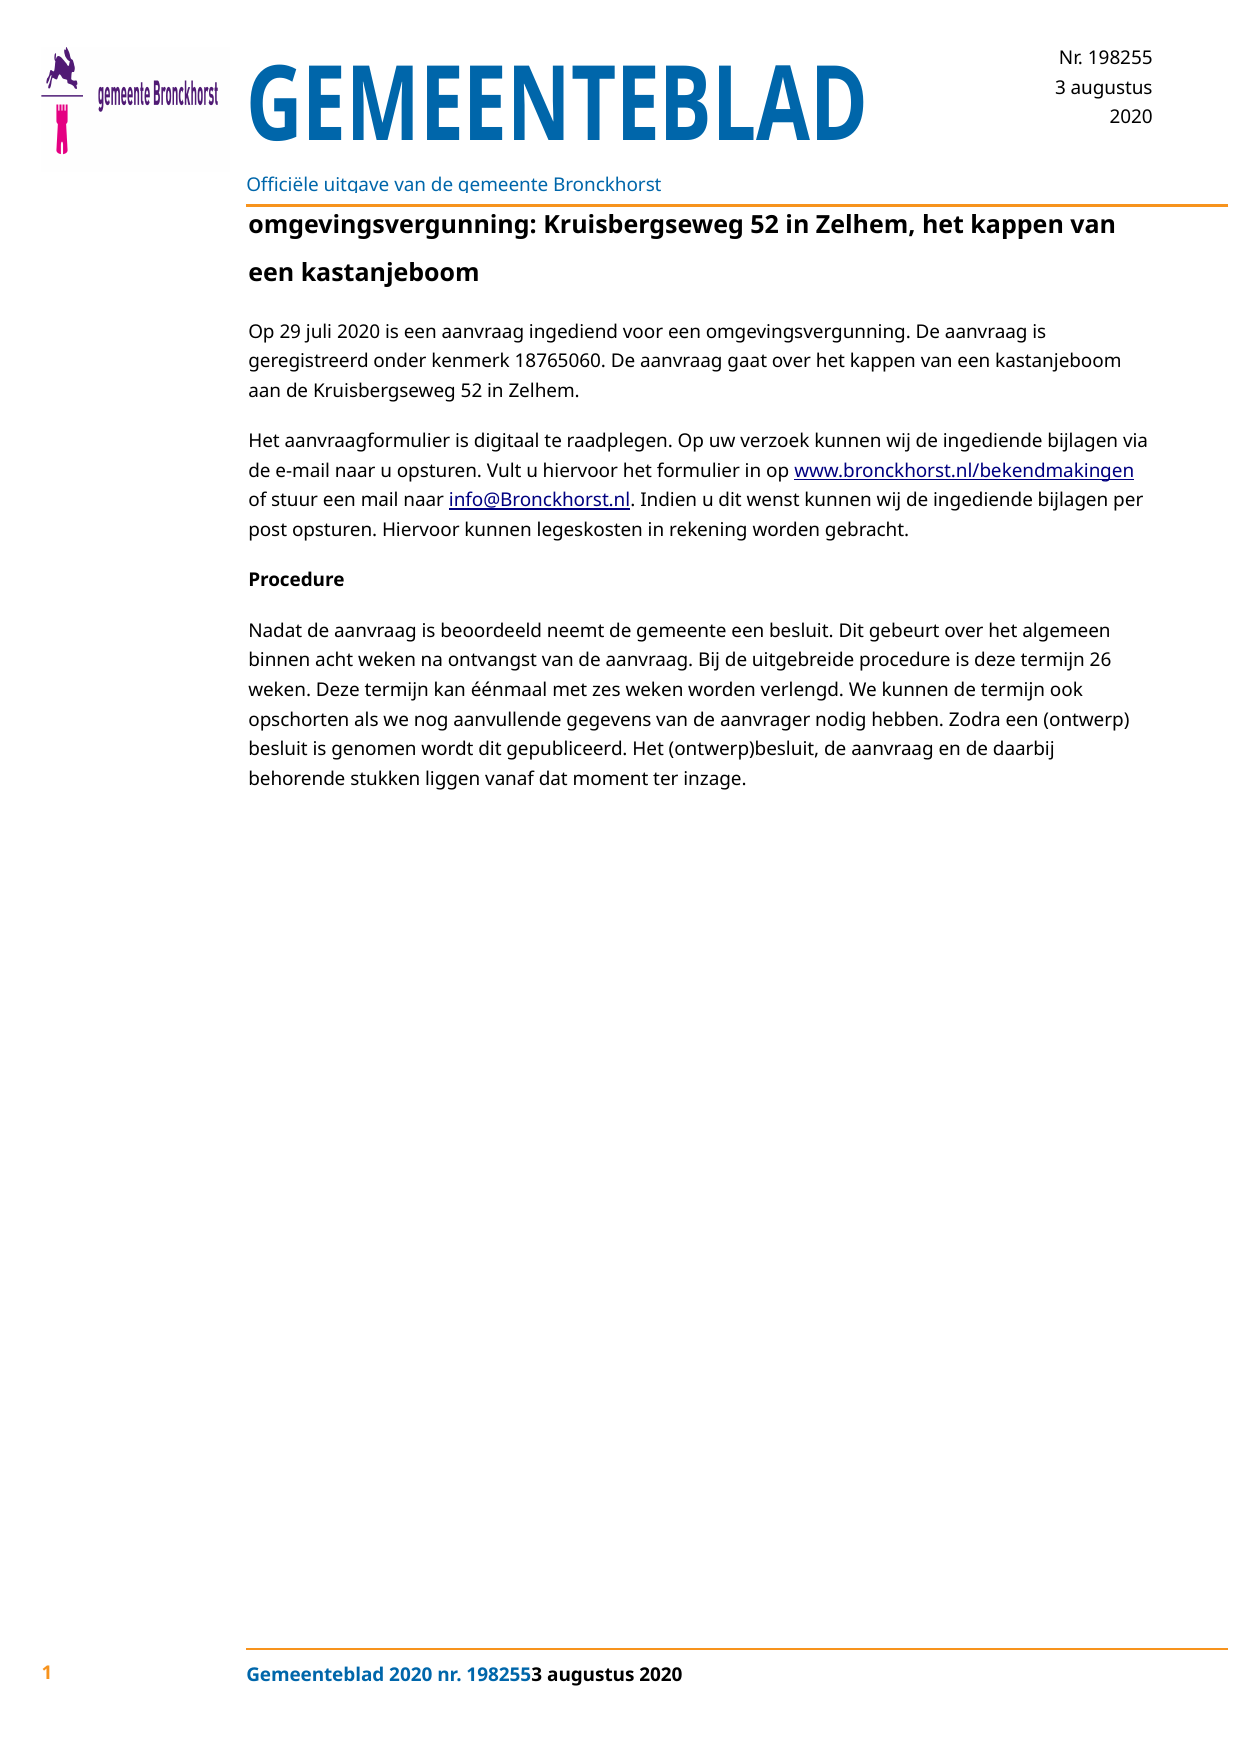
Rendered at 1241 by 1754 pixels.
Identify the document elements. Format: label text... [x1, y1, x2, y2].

text omgevingsvergunning: Kruisbergseweg 52 in Zelhem, het kappen van een kastanjeboom [248, 207, 1152, 288]
text Op 29 juli 2020 is een aanvraag ingediend voor een omgevingsvergunning. De aanvraag is geregistreerd onder kenmerk 18765060. De aanvraag gaat over het kappen van een kastanjeboom aan de Kruisbergseweg 52 in Zelhem. [248, 318, 1152, 403]
text Het aanvraagformulier is digitaal te raadplegen. Op uw verzoek kunnen wij de ingediende bijlagen via de e-mail naar u opsturen. Vult u hiervoor het formulier in op www.bronckhorst.nl/bekendmakingen of stuur een mail naar info@Bronckhorst.nl. Indien u dit wenst kunnen wij de ingediende bijlagen per post opsturen. Hiervoor kunnen legeskosten in rekening worden gebracht. [248, 427, 1152, 542]
text Procedure [248, 567, 1152, 592]
picture [41, 47, 231, 172]
text Nadat de aanvraag is beoordeeld neemt de gemeente een besluit. Dit gebeurt over het algemeen binnen acht weken na ontvangst van de aanvraag. Bij de uitgebreide procedure is deze termijn 26 weken. Deze termijn kan éénmaal met zes weken worden verlengd. We kunnen de termijn ook opschorten als we nog aanvullende gegevens van de aanvrager nodig hebben. Zodra een (ontwerp) besluit is genomen wordt dit gepubliceerd. Het (ontwerp)besluit, de aanvraag en de daarbij behorende stukken liggen vanaf dat moment ter inzage. [248, 617, 1152, 791]
